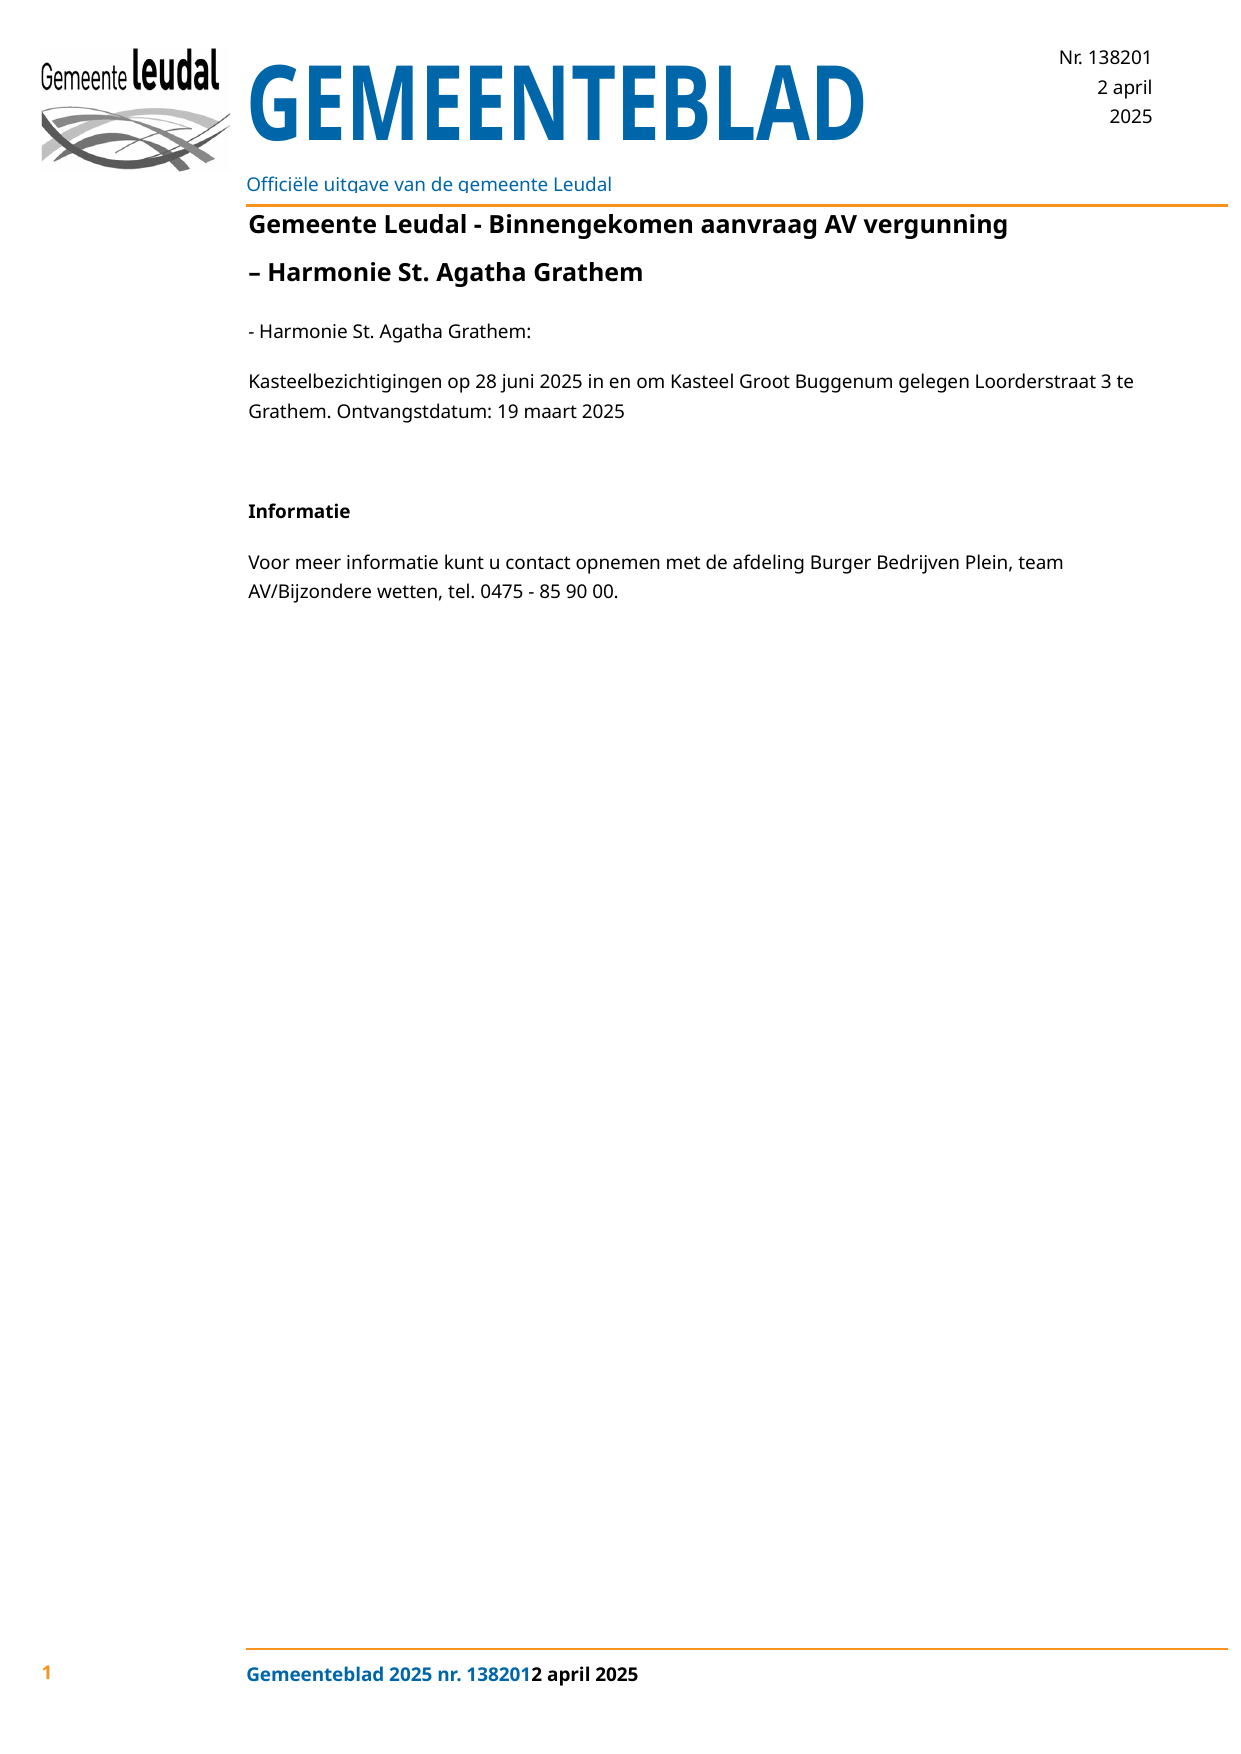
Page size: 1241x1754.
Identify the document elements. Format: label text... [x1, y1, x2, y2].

text Gemeente Leudal - Binnengekomen aanvraag AV vergunning – Harmonie St. Agatha Grathem [248, 207, 1152, 288]
text - Harmonie St. Agatha Grathem: [248, 318, 1152, 344]
text Kasteelbezichtigingen op 28 juni 2025 in en om Kasteel Groot Buggenum gelegen Loorderstraat 3 te Grathem. Ontvangstdatum: 19 maart 2025 [248, 368, 1152, 424]
text Informatie [248, 499, 1152, 524]
text Voor meer informatie kunt u contact opnemen met de afdeling Burger Bedrijven Plein, team AV/Bijzondere wetten, tel. 0475 - 85 90 00. [248, 549, 1152, 604]
picture [41, 47, 231, 172]
